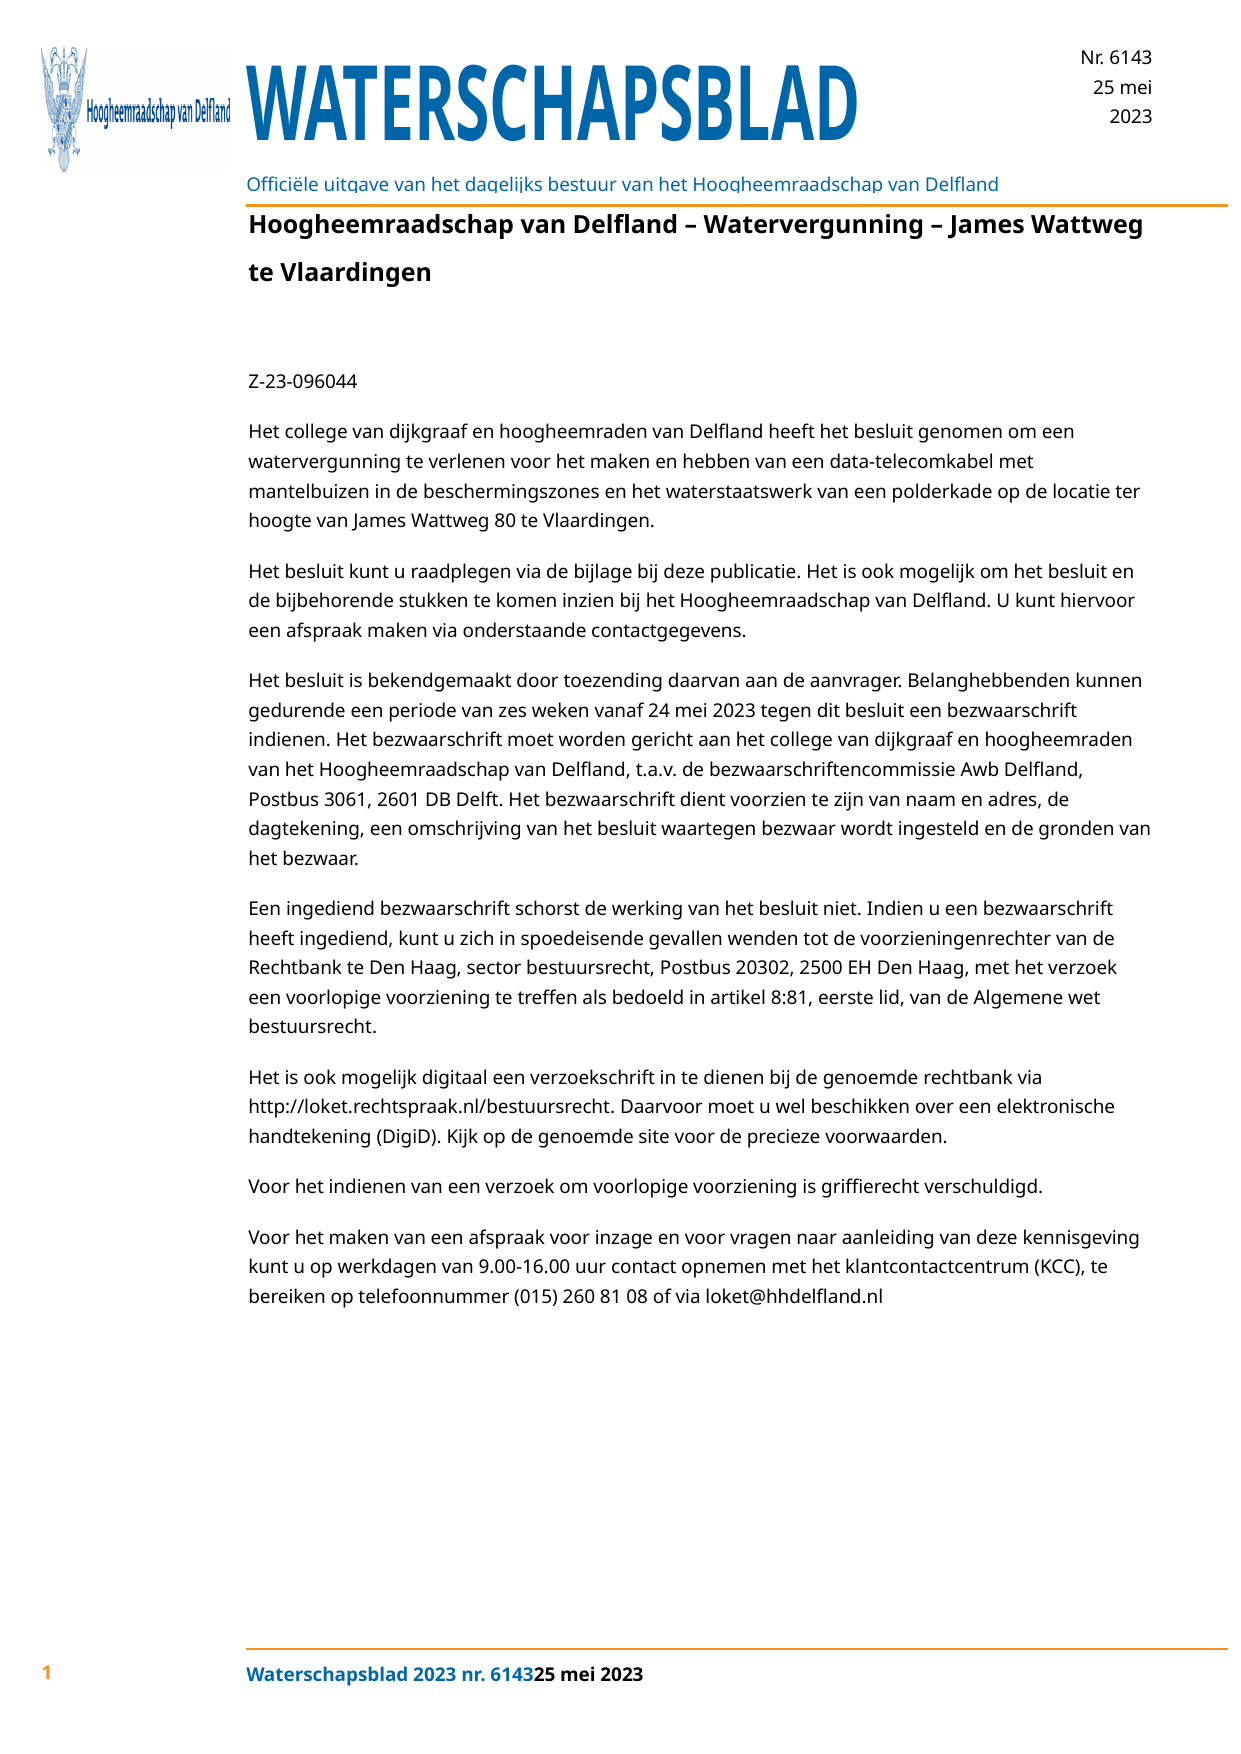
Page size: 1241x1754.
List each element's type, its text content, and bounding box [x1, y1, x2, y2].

text Voor het indienen van een verzoek om voorlopige voorziening is griffierecht verschuldigd. [248, 1174, 1152, 1199]
text Z-23-096044 [248, 368, 1152, 394]
text Het besluit is bekendgemaakt door toezending daarvan aan de aanvrager. Belanghebbenden kunnen gedurende een periode van zes weken vanaf 24 mei 2023 tegen dit besluit een bezwaarschrift indienen. Het bezwaarschrift moet worden gericht aan het college van dijkgraaf en hoogheemraden van het Hoogheemraadschap van Delfland, t.a.v. de bezwaarschriftencommissie Awb Delfland, Postbus 3061, 2601 DB Delft. Het bezwaarschrift dient voorzien te zijn van naam en adres, de dagtekening, een omschrijving van het besluit waartegen bezwaar wordt ingesteld en de gronden van het bezwaar. [248, 667, 1152, 871]
text Een ingediend bezwaarschrift schorst de werking van het besluit niet. Indien u een bezwaarschrift heeft ingediend, kunt u zich in spoedeisende gevallen wenden tot de voorzieningenrechter van de Rechtbank te Den Haag, sector bestuursrecht, Postbus 20302, 2500 EH Den Haag, met het verzoek een voorlopige voorziening te treffen als bedoeld in artikel 8:81, eerste lid, van de Algemene wet bestuursrecht. [248, 895, 1152, 1039]
text Het besluit kunt u raadplegen via de bijlage bij deze publicatie. Het is ook mogelijk om het besluit en de bijbehorende stukken te komen inzien bij het Hoogheemraadschap van Delfland. U kunt hiervoor een afspraak maken via onderstaande contactgegevens. [248, 558, 1152, 643]
text Het is ook mogelijk digitaal een verzoekschrift in te dienen bij de genoemde rechtbank via http://loket.rechtspraak.nl/bestuursrecht. Daarvoor moet u wel beschikken over een elektronische handtekening (DigiD). Kijk op de genoemde site voor de precieze voorwaarden. [248, 1064, 1152, 1149]
text Het college van dijkgraaf en hoogheemraden van Delfland heeft het besluit genomen om een watervergunning te verlenen voor het maken en hebben van een data-telecomkabel met mantelbuizen in de beschermingszones en het waterstaatswerk van een polderkade op de locatie ter hoogte van James Wattweg 80 te Vlaardingen. [248, 419, 1152, 533]
picture [41, 47, 231, 172]
text Hoogheemraadschap van Delfland – Watervergunning – James Wattweg te Vlaardingen [248, 207, 1152, 288]
text Voor het maken van een afspraak voor inzage en voor vragen naar aanleiding van deze kennisgeving kunt u op werkdagen van 9.00-16.00 uur contact opnemen met het klantcontactcentrum (KCC), te bereiken op telefoonnummer (015) 260 81 08 of via loket@hhdelfland.nl [248, 1224, 1152, 1309]
